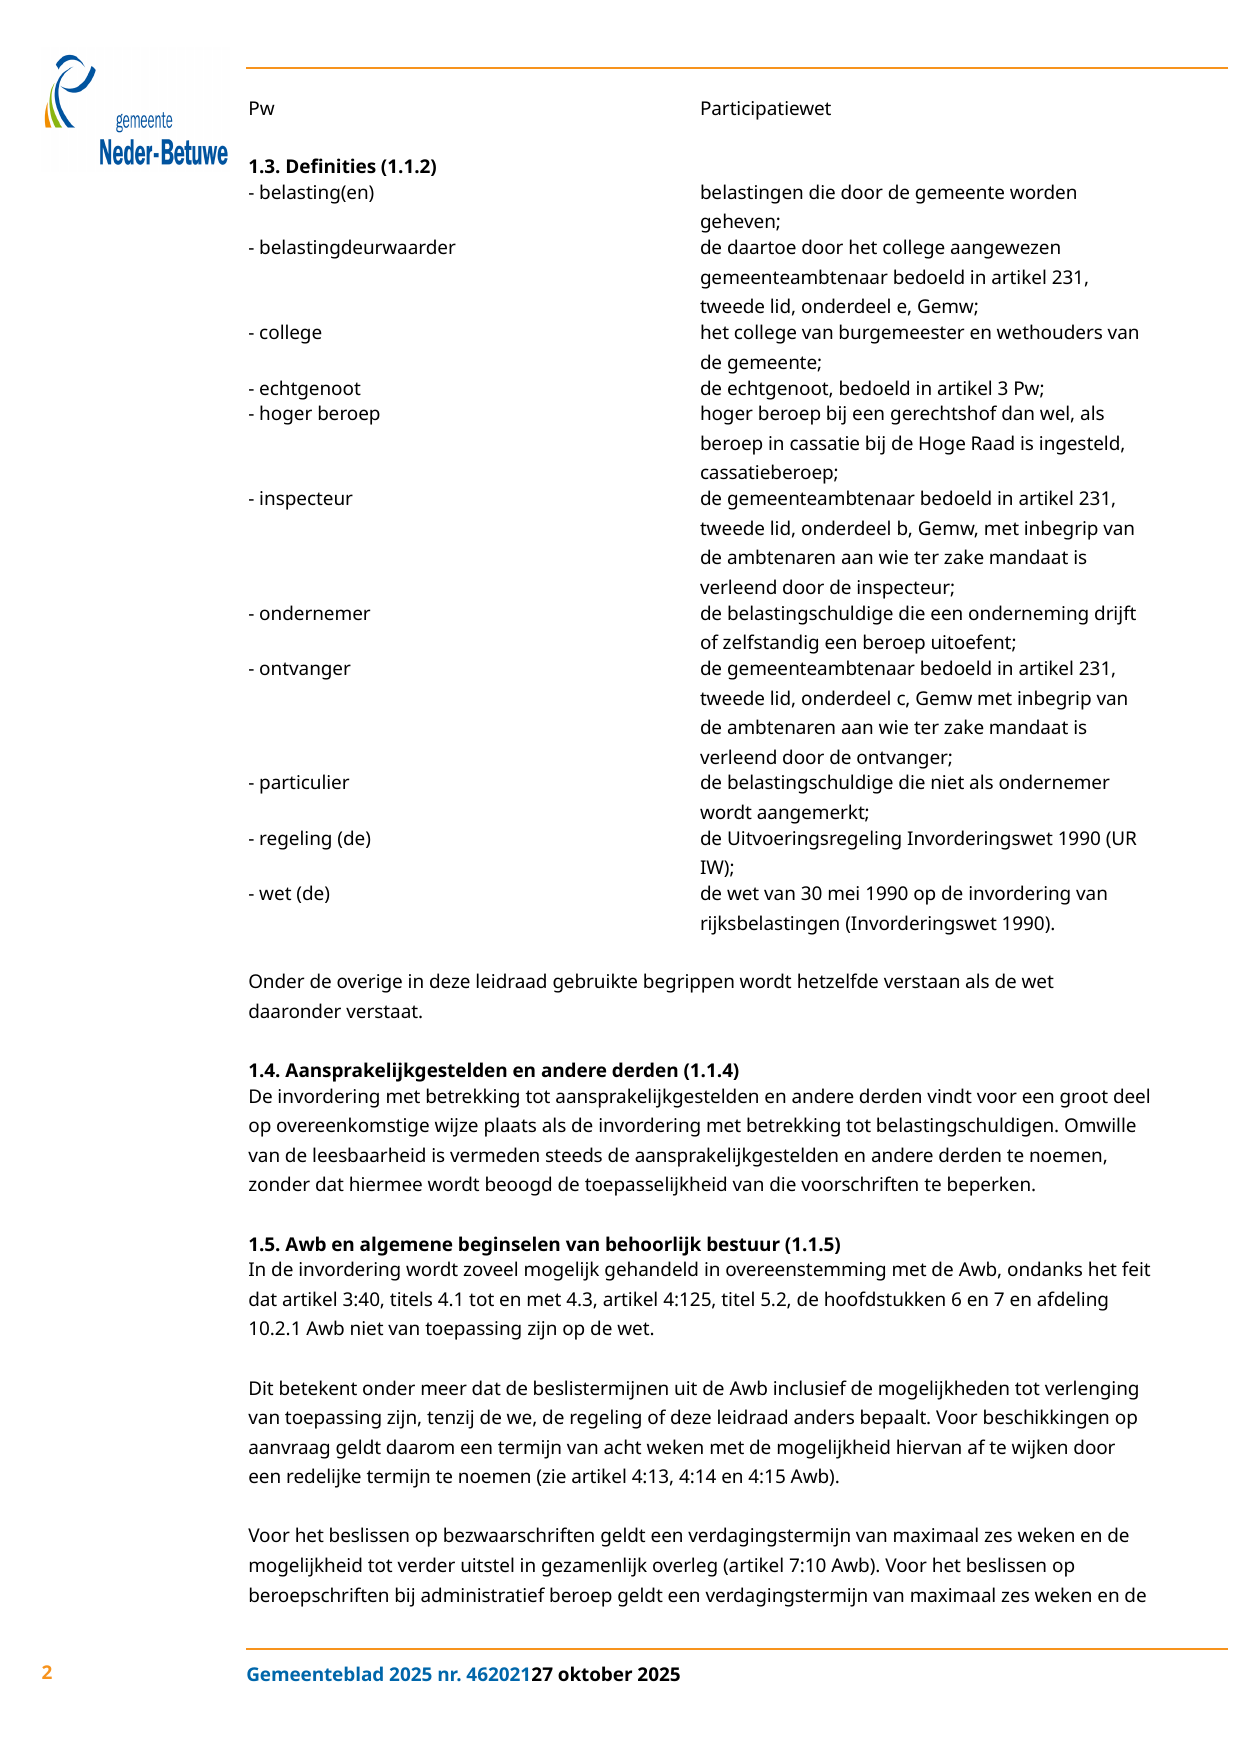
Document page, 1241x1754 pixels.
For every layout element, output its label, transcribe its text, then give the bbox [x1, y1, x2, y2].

text Dit betekent onder meer dat de beslistermijnen uit de Awb inclusief de mogelijkheden tot verlenging van toepassing zijn, tenzij de we, de regeling of deze leidraad anders bepaalt. Voor beschikkingen op aanvraag geldt daarom een termijn van acht weken met de mogelijkheid hiervan af te wijken door een redelijke termijn te noemen (zie artikel 4:13, 4:14 en 4:15 Awb). [248, 1375, 1152, 1489]
text 1.4. Aansprakelijkgestelden en andere derden (1.1.4) [248, 1057, 1152, 1083]
picture [41, 47, 231, 172]
table_cell - ontvanger [248, 655, 700, 769]
table_cell Pw [248, 95, 700, 121]
table_cell - belastingdeurwaarder [248, 235, 700, 319]
table_cell - hoger beroep [248, 400, 700, 485]
table_cell - regeling (de) [248, 825, 700, 880]
table_cell de belastingschuldige die niet als ondernemer wordt aangemerkt; [700, 770, 1152, 825]
table_cell de belastingschuldige die een onderneming drijft of zelfstandig een beroep uitoefent; [700, 600, 1152, 655]
text De invordering met betrekking tot aansprakelijkgestelden en andere derden vindt voor een groot deel op overeenkomstige wijze plaats als de invordering met betrekking tot belastingschuldigen. Omwille van de leesbaarheid is vermeden steeds de aansprakelijkgestelden en andere derden te noemen, zonder dat hiermee wordt beoogd de toepasselijkheid van die voorschriften te beperken. [248, 1083, 1152, 1197]
table_cell de Uitvoeringsregeling Invorderingswet 1990 (UR IW); [700, 825, 1152, 880]
table_cell het college van burgemeester en wethouders van de gemeente; [700, 319, 1152, 375]
table_cell - college [248, 319, 700, 375]
text Onder de overige in deze leidraad gebruikte begrippen wordt hetzelfde verstaan als de wet daaronder verstaat. [248, 968, 1152, 1024]
table_cell - echtgenoot [248, 375, 700, 400]
table_cell de gemeenteambtenaar bedoeld in artikel 231, tweede lid, onderdeel c, Gemw met inbegrip van de ambtenaren aan wie ter zake mandaat is verleend door de ontvanger; [700, 655, 1152, 769]
table_header belastingen die door de gemeente worden geheven; [700, 179, 1152, 234]
text 1.5. Awb en algemene beginselen van behoorlijk bestuur (1.1.5) [248, 1231, 1152, 1256]
table_cell - inspecteur [248, 485, 700, 600]
text Voor het beslissen op bezwaarschriften geldt een verdagingstermijn van maximaal zes weken en de mogelijkheid tot verder uitstel in gezamenlijk overleg (artikel 7:10 Awb). Voor het beslissen op beroepschriften bij administratief beroep geldt een verdagingstermijn van maximaal zes weken en de [248, 1523, 1152, 1608]
table_cell de wet van 30 mei 1990 op de invordering van rijksbelastingen (Invorderingswet 1990). [700, 880, 1152, 936]
table_cell de gemeenteambtenaar bedoeld in artikel 231, tweede lid, onderdeel b, Gemw, met inbegrip van de ambtenaren aan wie ter zake mandaat is verleend door de inspecteur; [700, 485, 1152, 600]
table_cell - particulier [248, 770, 700, 825]
table_cell - ondernemer [248, 600, 700, 655]
table_cell - wet (de) [248, 880, 700, 936]
table_cell hoger beroep bij een gerechtshof dan wel, als beroep in cassatie bij de Hoge Raad is ingesteld, cassatieberoep; [700, 400, 1152, 485]
table_cell de daartoe door het college aangewezen gemeenteambtenaar bedoeld in artikel 231, tweede lid, onderdeel e, Gemw; [700, 235, 1152, 319]
text 1.3. Definities (1.1.2) [248, 153, 1152, 179]
text In de invordering wordt zoveel mogelijk gehandeld in overeenstemming met de Awb, ondanks het feit dat artikel 3:40, titels 4.1 tot en met 4.3, artikel 4:125, titel 5.2, de hoofdstukken 6 en 7 en afdeling 10.2.1 Awb niet van toepassing zijn op de wet. [248, 1256, 1152, 1341]
table_cell de echtgenoot, bedoeld in artikel 3 Pw; [700, 375, 1152, 400]
table_cell Participatiewet [700, 95, 1152, 121]
table_header - belasting(en) [248, 179, 700, 234]
